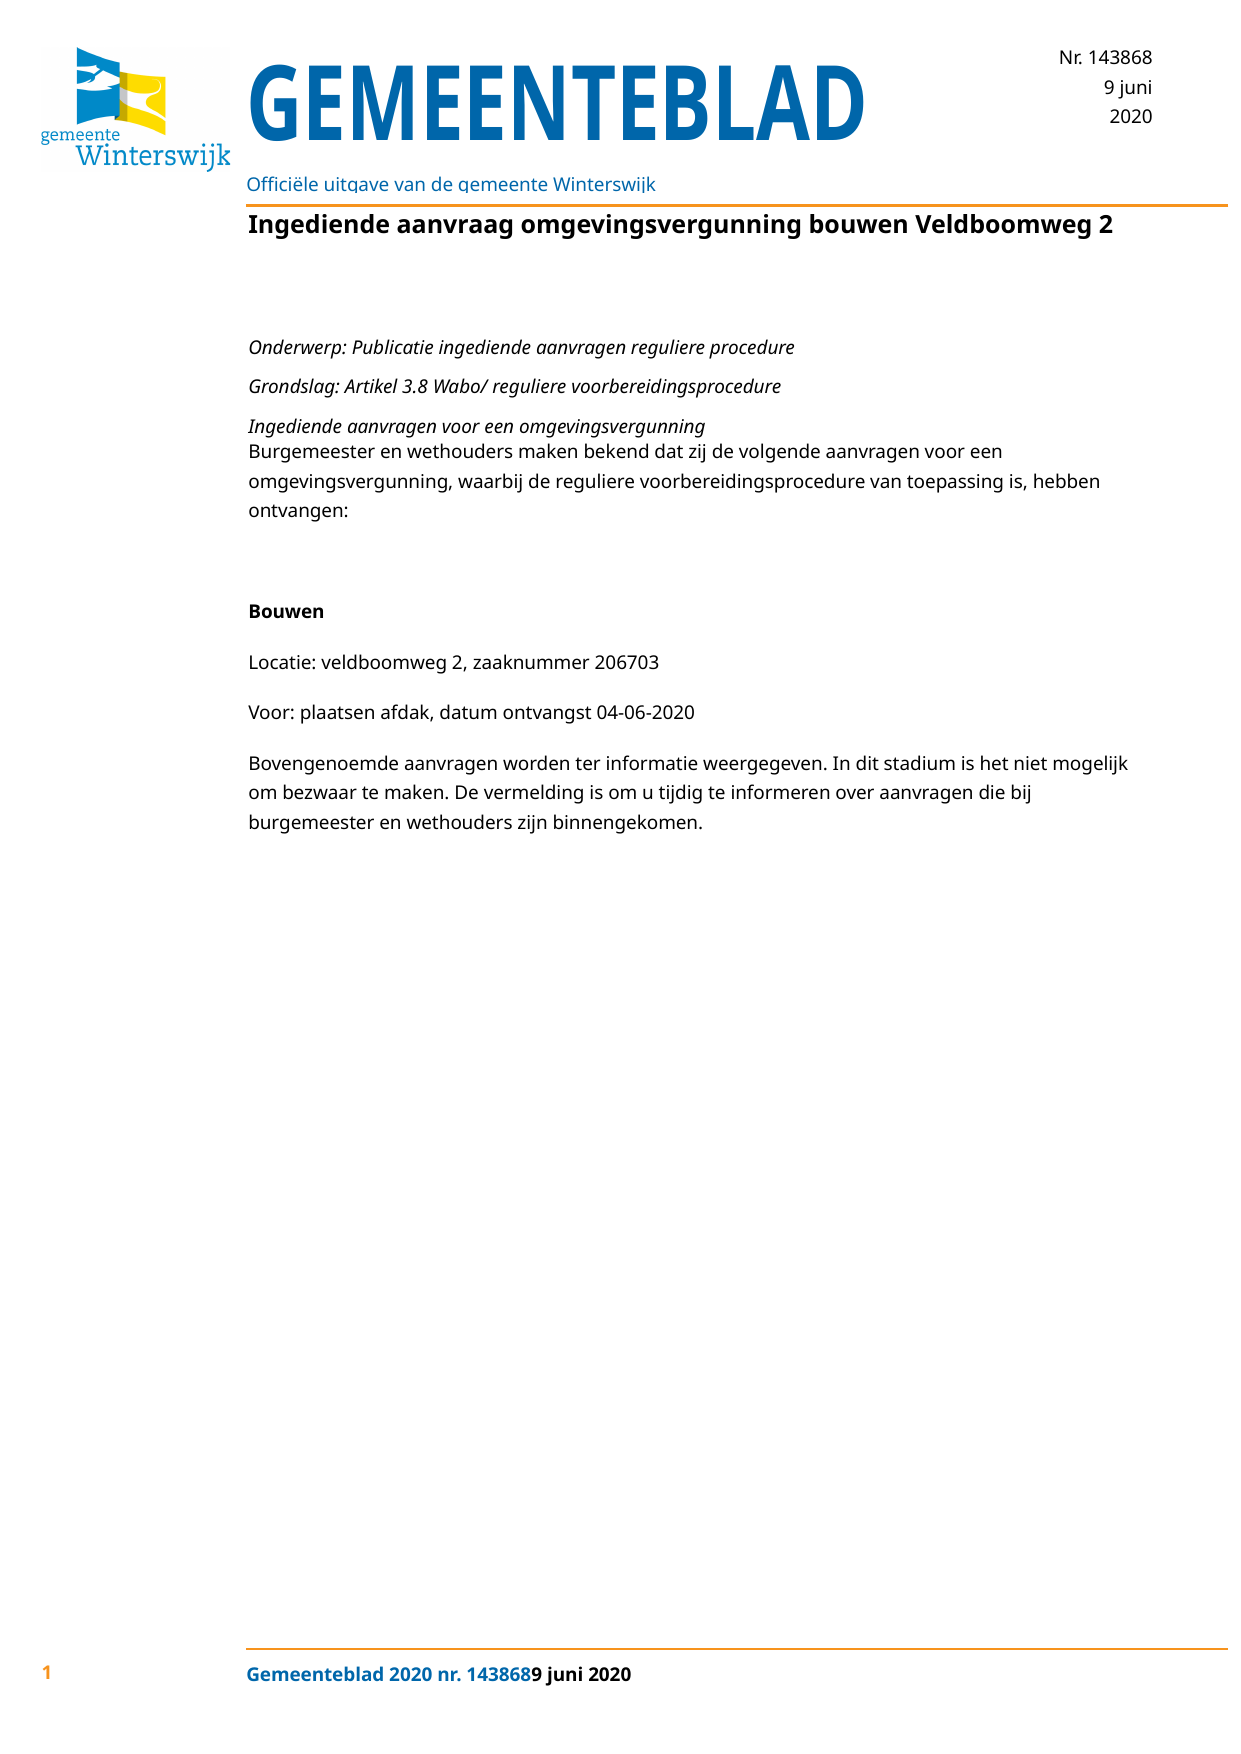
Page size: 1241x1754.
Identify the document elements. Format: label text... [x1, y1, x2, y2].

text Bouwen [248, 598, 1152, 624]
text Voor: plaatsen afdak, datum ontvangst 04-06-2020 [248, 699, 1152, 725]
text Locatie: veldboomweg 2, zaaknummer 206703 [248, 649, 1152, 675]
text Burgemeester en wethouders maken bekend dat zij de volgende aanvragen voor een omgevingsvergunning, waarbij de reguliere voorbereidingsprocedure van toepassing is, hebben ontvangen: [248, 438, 1152, 523]
text Onderwerp: Publicatie ingediende aanvragen reguliere procedure [248, 334, 1152, 360]
picture [41, 47, 231, 172]
text Ingediende aanvraag omgevingsvergunning bouwen Veldboomweg 2 [248, 207, 1152, 241]
picture [225, 153, 231, 162]
text Ingediende aanvragen voor een omgevingsvergunning [248, 413, 1152, 438]
text Bovengenoemde aanvragen worden ter informatie weergegeven. In dit stadium is het niet mogelijk om bezwaar te maken. De vermelding is om u tijdig te informeren over aanvragen die bij burgemeester en wethouders zijn binnengekomen. [248, 750, 1152, 835]
text Grondslag: Artikel 3.8 Wabo/ reguliere voorbereidingsprocedure [248, 373, 1152, 399]
